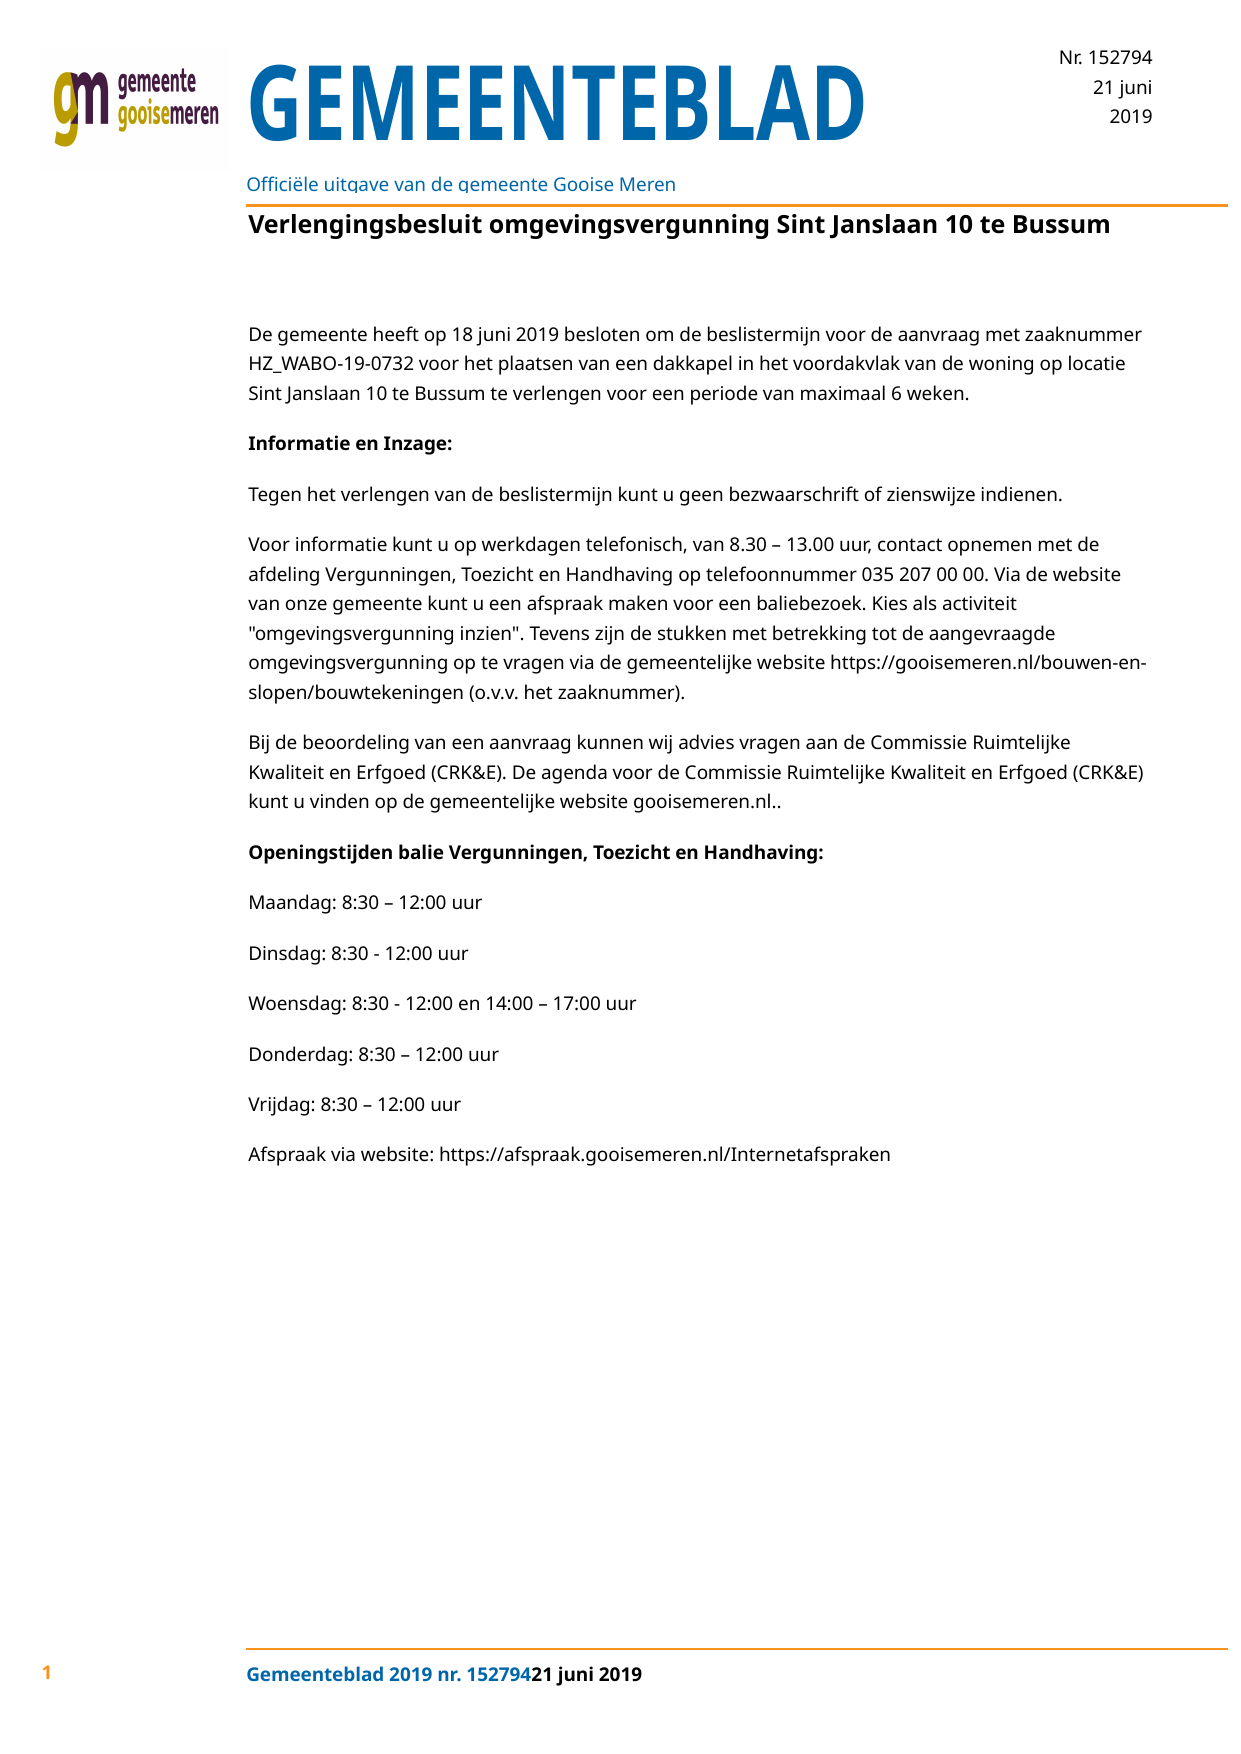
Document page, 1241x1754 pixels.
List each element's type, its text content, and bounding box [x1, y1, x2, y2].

text Donderdag: 8:30 – 12:00 uur [248, 1041, 1152, 1066]
text Voor informatie kunt u op werkdagen telefonisch, van 8.30 – 13.00 uur, contact opnemen met de afdeling Vergunningen, Toezicht en Handhaving op telefoonnummer 035 207 00 00. Via de website van onze gemeente kunt u een afspraak maken voor een baliebezoek. Kies als activiteit "omgevingsvergunning inzien". Tevens zijn de stukken met betrekking tot de aangevraagde omgevingsvergunning op te vragen via de gemeentelijke website https://gooisemeren.nl/bouwen-en-slopen/bouwtekeningen (o.v.v. het zaaknummer). [248, 531, 1152, 705]
text Dinsdag: 8:30 - 12:00 uur [248, 940, 1152, 966]
picture [41, 47, 231, 172]
text Openingstijden balie Vergunningen, Toezicht en Handhaving: [248, 839, 1152, 865]
text De gemeente heeft op 18 juni 2019 besloten om de beslistermijn voor de aanvraag met zaaknummer HZ_WABO-19-0732 voor het plaatsen van een dakkapel in het voordakvlak van de woning op locatie Sint Janslaan 10 te Bussum te verlengen voor een periode van maximaal 6 weken. [248, 321, 1152, 406]
text Tegen het verlengen van de beslistermijn kunt u geen bezwaarschrift of zienswijze indienen. [248, 481, 1152, 506]
text Woensdag: 8:30 - 12:00 en 14:00 – 17:00 uur [248, 990, 1152, 1016]
text Verlengingsbesluit omgevingsvergunning Sint Janslaan 10 te Bussum [248, 207, 1152, 241]
text Vrijdag: 8:30 – 12:00 uur [248, 1091, 1152, 1117]
text Afspraak via website: https://afspraak.gooisemeren.nl/Internetafspraken [248, 1142, 1152, 1167]
text Informatie en Inzage: [248, 430, 1152, 456]
text Maandag: 8:30 – 12:00 uur [248, 889, 1152, 915]
text Bij de beoordeling van een aanvraag kunnen wij advies vragen aan de Commissie Ruimtelijke Kwaliteit en Erfgoed (CRK&E). De agenda voor de Commissie Ruimtelijke Kwaliteit en Erfgoed (CRK&E) kunt u vinden op de gemeentelijke website gooisemeren.nl.. [248, 729, 1152, 814]
